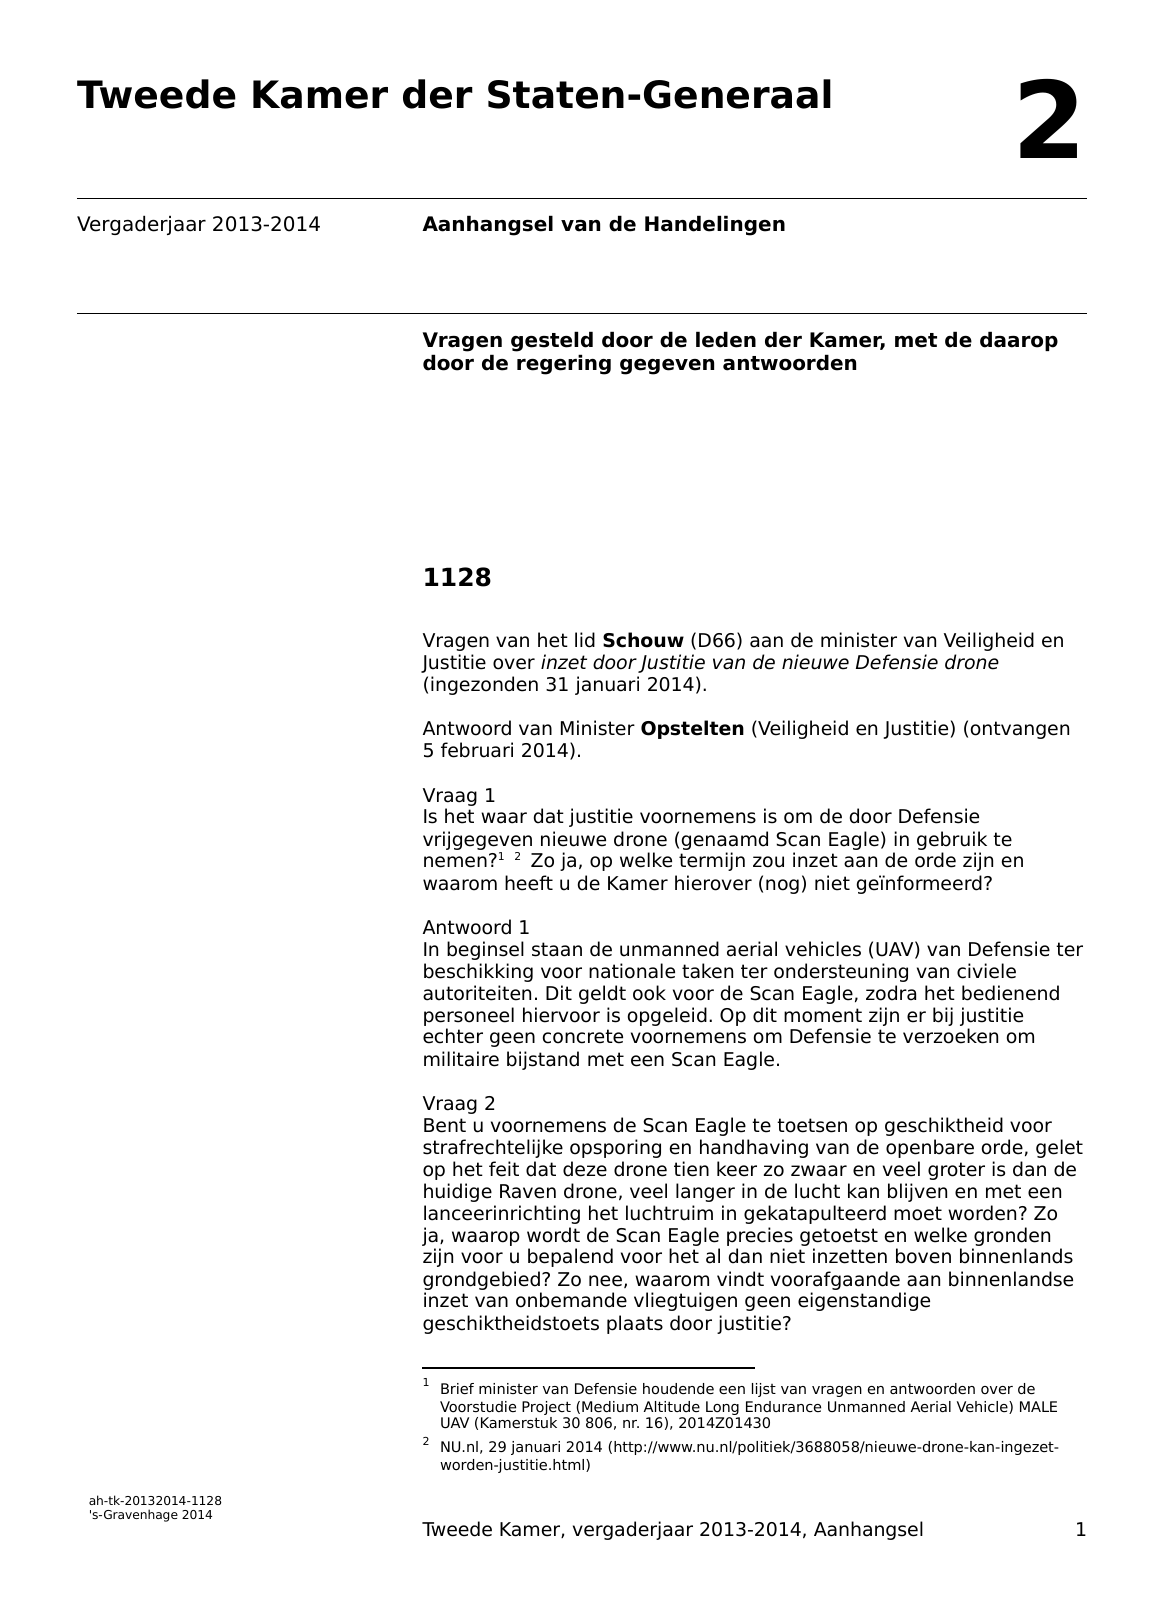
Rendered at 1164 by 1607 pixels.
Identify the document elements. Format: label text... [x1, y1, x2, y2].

text Vragen van het lid Schouw (D66) aan de minister van Veiligheid en Justitie over inzet door Justitie van de nieuwe Defensie drone (ingezonden 31 januari 2014). [422, 630, 1087, 696]
table_cell [77, 314, 422, 375]
text Bent u voornemens de Scan Eagle te toetsen op geschiktheid voor strafrechtelijke opsporing en handhaving van de openbare orde, gelet op het feit dat deze drone tien keer zo zwaar en veel groter is dan de huidige Raven drone, veel langer in de lucht kan blijven en met een lanceerinrichting het luchtruim in gekatapulteerd moet worden? Zo ja, waarop wordt de Scan Eagle precies getoetst en welke gronden zijn voor u bepalend voor het al dan niet inzetten boven binnenlands grondgebied? Zo nee, waarom vindt voorafgaande aan binnenlandse inzet van onbemande vliegtuigen geen eigenstandige geschiktheidstoets plaats door justitie? [422, 1114, 1087, 1334]
table_cell Vergaderjaar 2013-2014 [77, 199, 422, 313]
text NU.nl, 29 januari 2014 (http://www.nu.nl/politiek/3688058/nieuwe-drone-kan-ingezet-worden-justitie.html) [422, 1435, 1087, 1474]
text Antwoord van Minister Opstelten (Veiligheid en Justitie) (ontvangen 5 februari 2014). [422, 718, 1087, 762]
text Vraag 1 [422, 784, 1087, 806]
text Brief minister van Defensie houdende een lijst van vragen en antwoorden over de Voorstudie Project (Medium Altitude Long Endurance Unmanned Aerial Vehicle) MALE UAV (Kamerstuk 30 806, nr. 16), 2014Z01430 [422, 1377, 1087, 1432]
text Is het waar dat justitie voornemens is om de door Defensie vrijgegeven nieuwe drone (genaamd Scan Eagle) in gebruik te nemen? Zo ja, op welke termijn zou inzet aan de orde zijn en waarom heeft u de Kamer hierover (nog) niet geïnformeerd? [422, 806, 1087, 894]
text 's-Gravenhage 2014 [88, 1508, 323, 1522]
text 1128 [422, 563, 1087, 592]
text In beginsel staan de unmanned aerial vehicles (UAV) van Defensie ter beschikking voor nationale taken ter ondersteuning van civiele autoriteiten. Dit geldt ook voor de Scan Eagle, zodra het bedienend personeel hiervoor is opgeleid. Op dit moment zijn er bij justitie echter geen concrete voornemens om Defensie te verzoeken om militaire bijstand met een Scan Eagle. [422, 938, 1087, 1070]
text ah-tk-20132014-1128 [88, 1494, 323, 1508]
text Vraag 2 [422, 1093, 1087, 1114]
table_header Tweede Kamer der Staten-Generaal [77, 59, 886, 198]
table_header 2 [886, 59, 1087, 198]
table_cell Aanhangsel van de Handelingen [422, 199, 1087, 313]
table_cell Vragen gesteld door de leden der Kamer, met de daarop door de regering gegeven antwoorden [422, 314, 1087, 375]
text Antwoord 1 [422, 917, 1087, 938]
